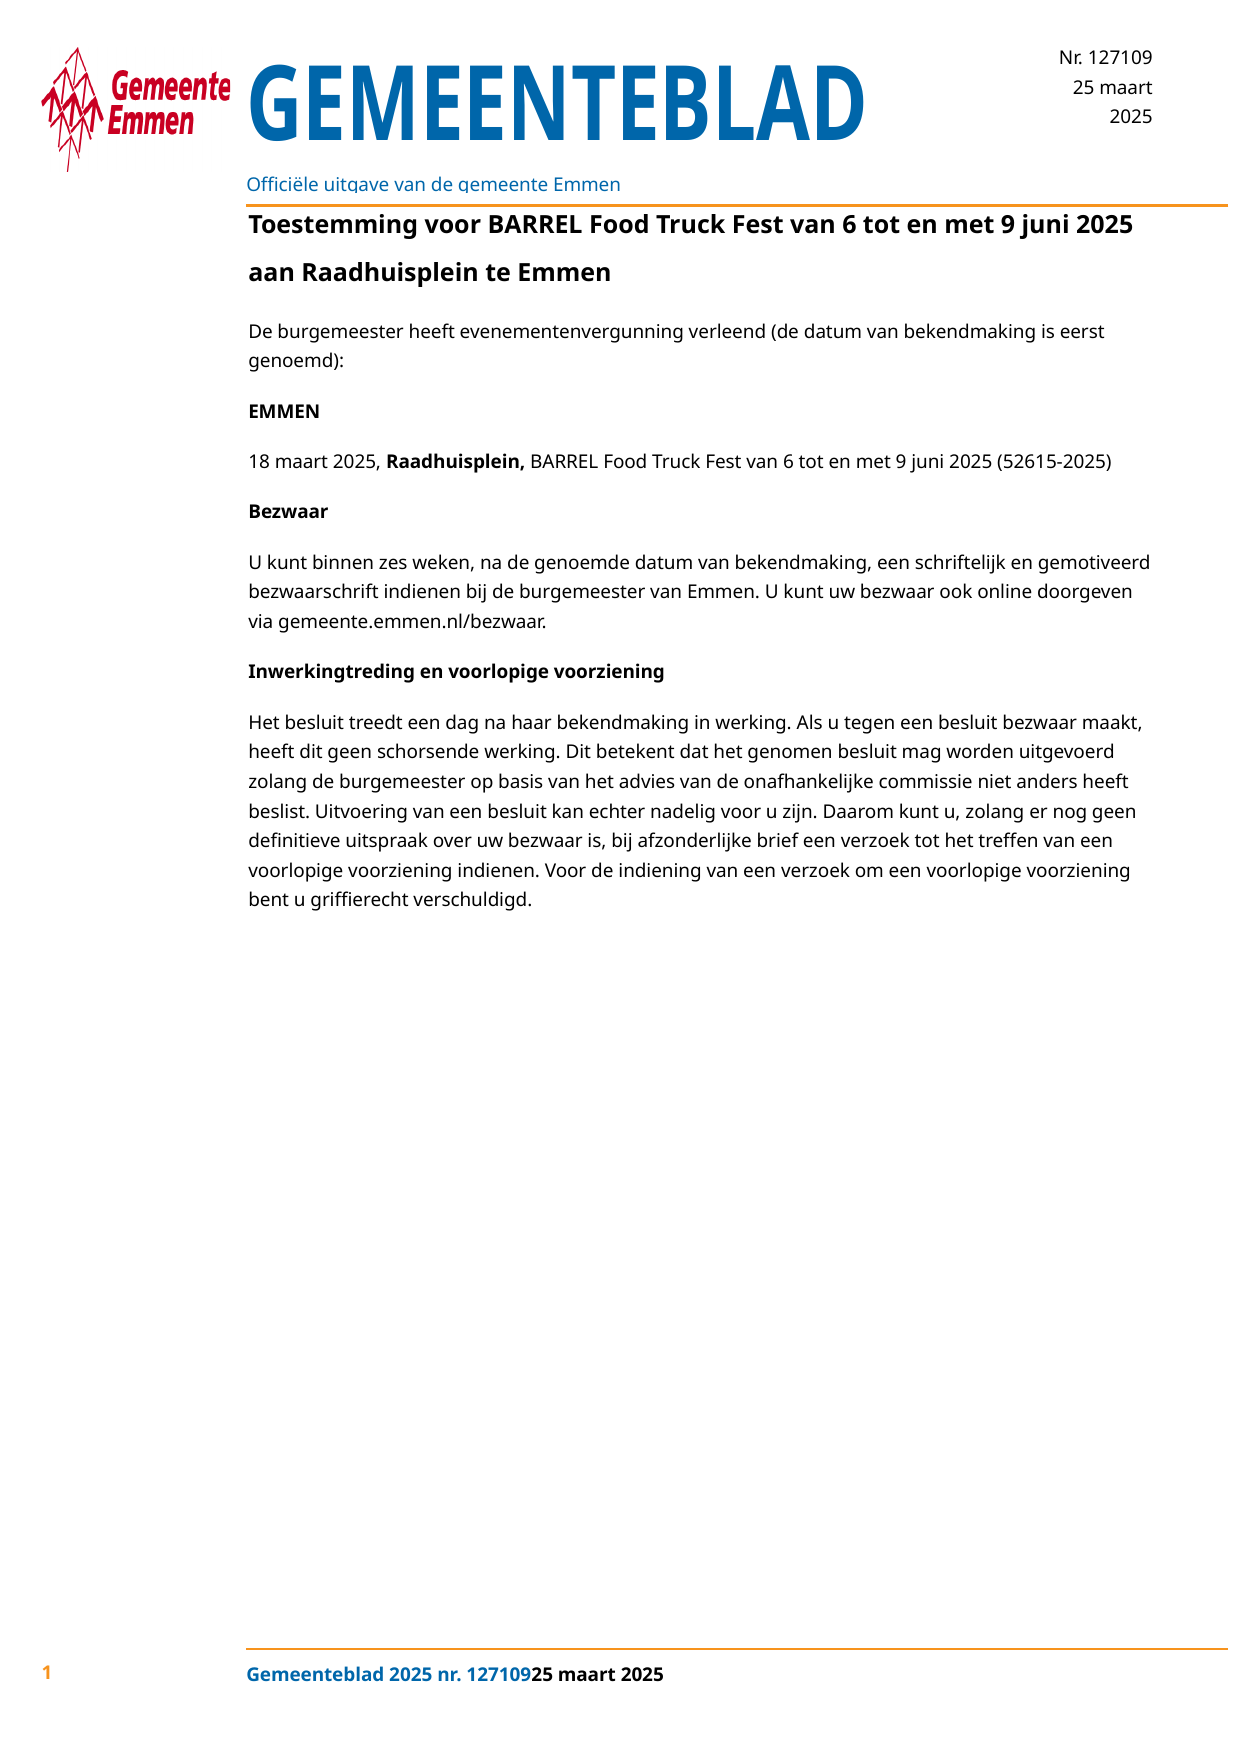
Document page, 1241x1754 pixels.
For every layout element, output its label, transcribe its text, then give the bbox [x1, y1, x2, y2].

text EMMEN [248, 398, 1152, 424]
text De burgemeester heeft evenementenvergunning verleend (de datum van bekendmaking is eerst genoemd): [248, 318, 1152, 373]
picture [41, 47, 231, 172]
text Bezwaar [248, 499, 1152, 524]
text Inwerkingtreding en voorlopige voorziening [248, 659, 1152, 684]
text U kunt binnen zes weken, na de genoemde datum van bekendmaking, een schriftelijk en gemotiveerd bezwaarschrift indienen bij de burgemeester van Emmen. U kunt uw bezwaar ook online doorgeven via gemeente.emmen.nl/bezwaar. [248, 549, 1152, 634]
text Het besluit treedt een dag na haar bekendmaking in werking. Als u tegen een besluit bezwaar maakt, heeft dit geen schorsende werking. Dit betekent dat het genomen besluit mag worden uitgevoerd zolang de burgemeester op basis van het advies van de onafhankelijke commissie niet anders heeft beslist. Uitvoering van een besluit kan echter nadelig voor u zijn. Daarom kunt u, zolang er nog geen definitieve uitspraak over uw bezwaar is, bij afzonderlijke brief een verzoek tot het treffen van een voorlopige voorziening indienen. Voor de indiening van een verzoek om een voorlopige voorziening bent u griffierecht verschuldigd. [248, 709, 1152, 912]
text Toestemming voor BARREL Food Truck Fest van 6 tot en met 9 juni 2025 aan Raadhuisplein te Emmen [248, 207, 1152, 288]
text 18 maart 2025, Raadhuisplein, BARREL Food Truck Fest van 6 tot en met 9 juni 2025 (52615-2025) [248, 448, 1152, 474]
